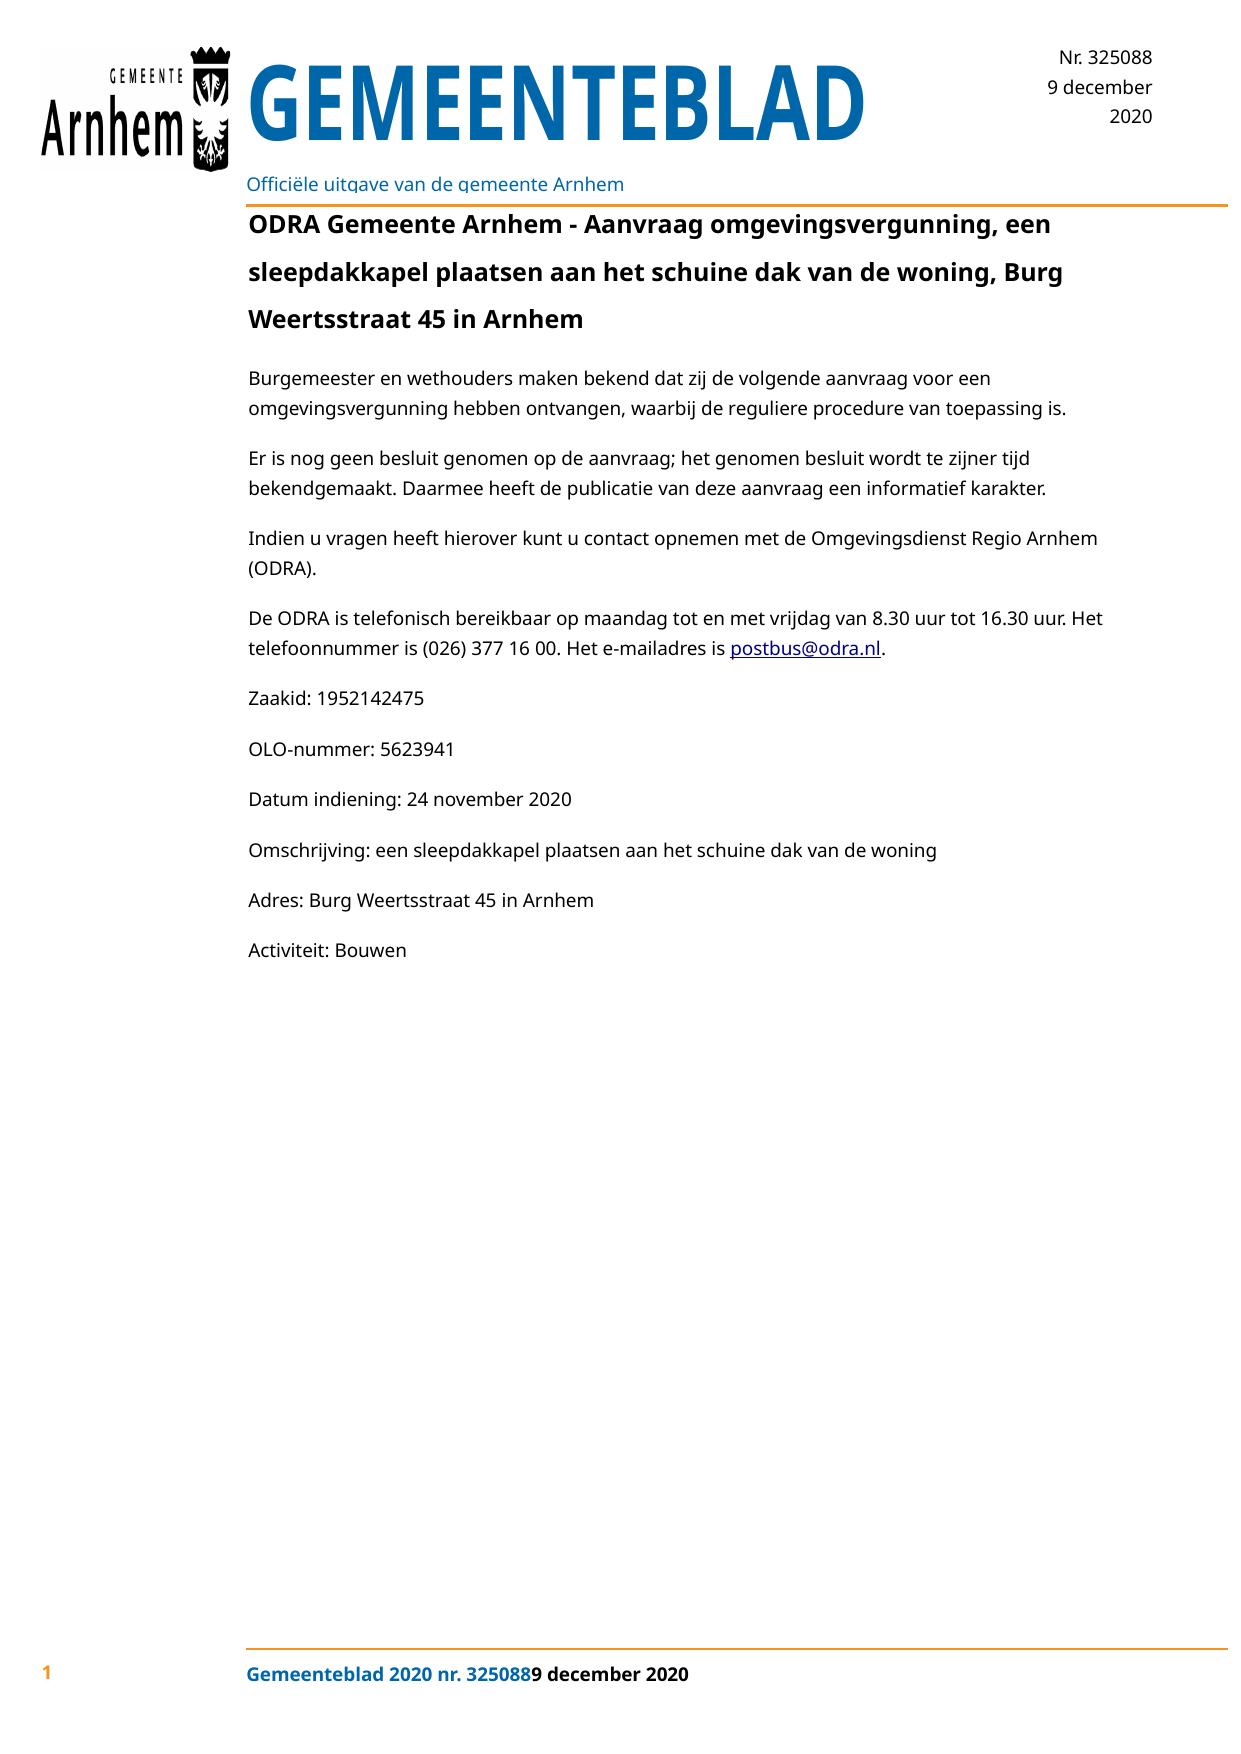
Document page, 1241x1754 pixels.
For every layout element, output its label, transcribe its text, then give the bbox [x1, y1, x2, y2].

text Burgemeester en wethouders maken bekend dat zij de volgende aanvraag voor een omgevingsvergunning hebben ontvangen, waarbij de reguliere procedure van toepassing is. [248, 366, 1152, 421]
text Datum indiening: 24 november 2020 [248, 786, 1152, 812]
text De ODRA is telefonisch bereikbaar op maandag tot en met vrijdag van 8.30 uur tot 16.30 uur. Het telefoonnummer is (026) 377 16 00. Het e-mailadres is postbus@odra.nl. [248, 606, 1152, 661]
text Indien u vragen heeft hierover kunt u contact opnemen met de Omgevingsdienst Regio Arnhem (ODRA). [248, 526, 1152, 581]
text Adres: Burg Weertsstraat 45 in Arnhem [248, 887, 1152, 913]
picture [41, 47, 231, 172]
text ODRA Gemeente Arnhem - Aanvraag omgevingsvergunning, een sleepdakkapel plaatsen aan het schuine dak van de woning, Burg Weertsstraat 45 in Arnhem [248, 207, 1152, 336]
text Zaakid: 1952142475 [248, 686, 1152, 711]
text Omschrijving: een sleepdakkapel plaatsen aan het schuine dak van de woning [248, 837, 1152, 862]
text OLO-nummer: 5623941 [248, 736, 1152, 762]
text Er is nog geen besluit genomen op de aanvraag; het genomen besluit wordt te zijner tijd bekendgemaakt. Daarmee heeft de publicatie van deze aanvraag een informatief karakter. [248, 446, 1152, 501]
text Activiteit: Bouwen [248, 938, 1152, 963]
